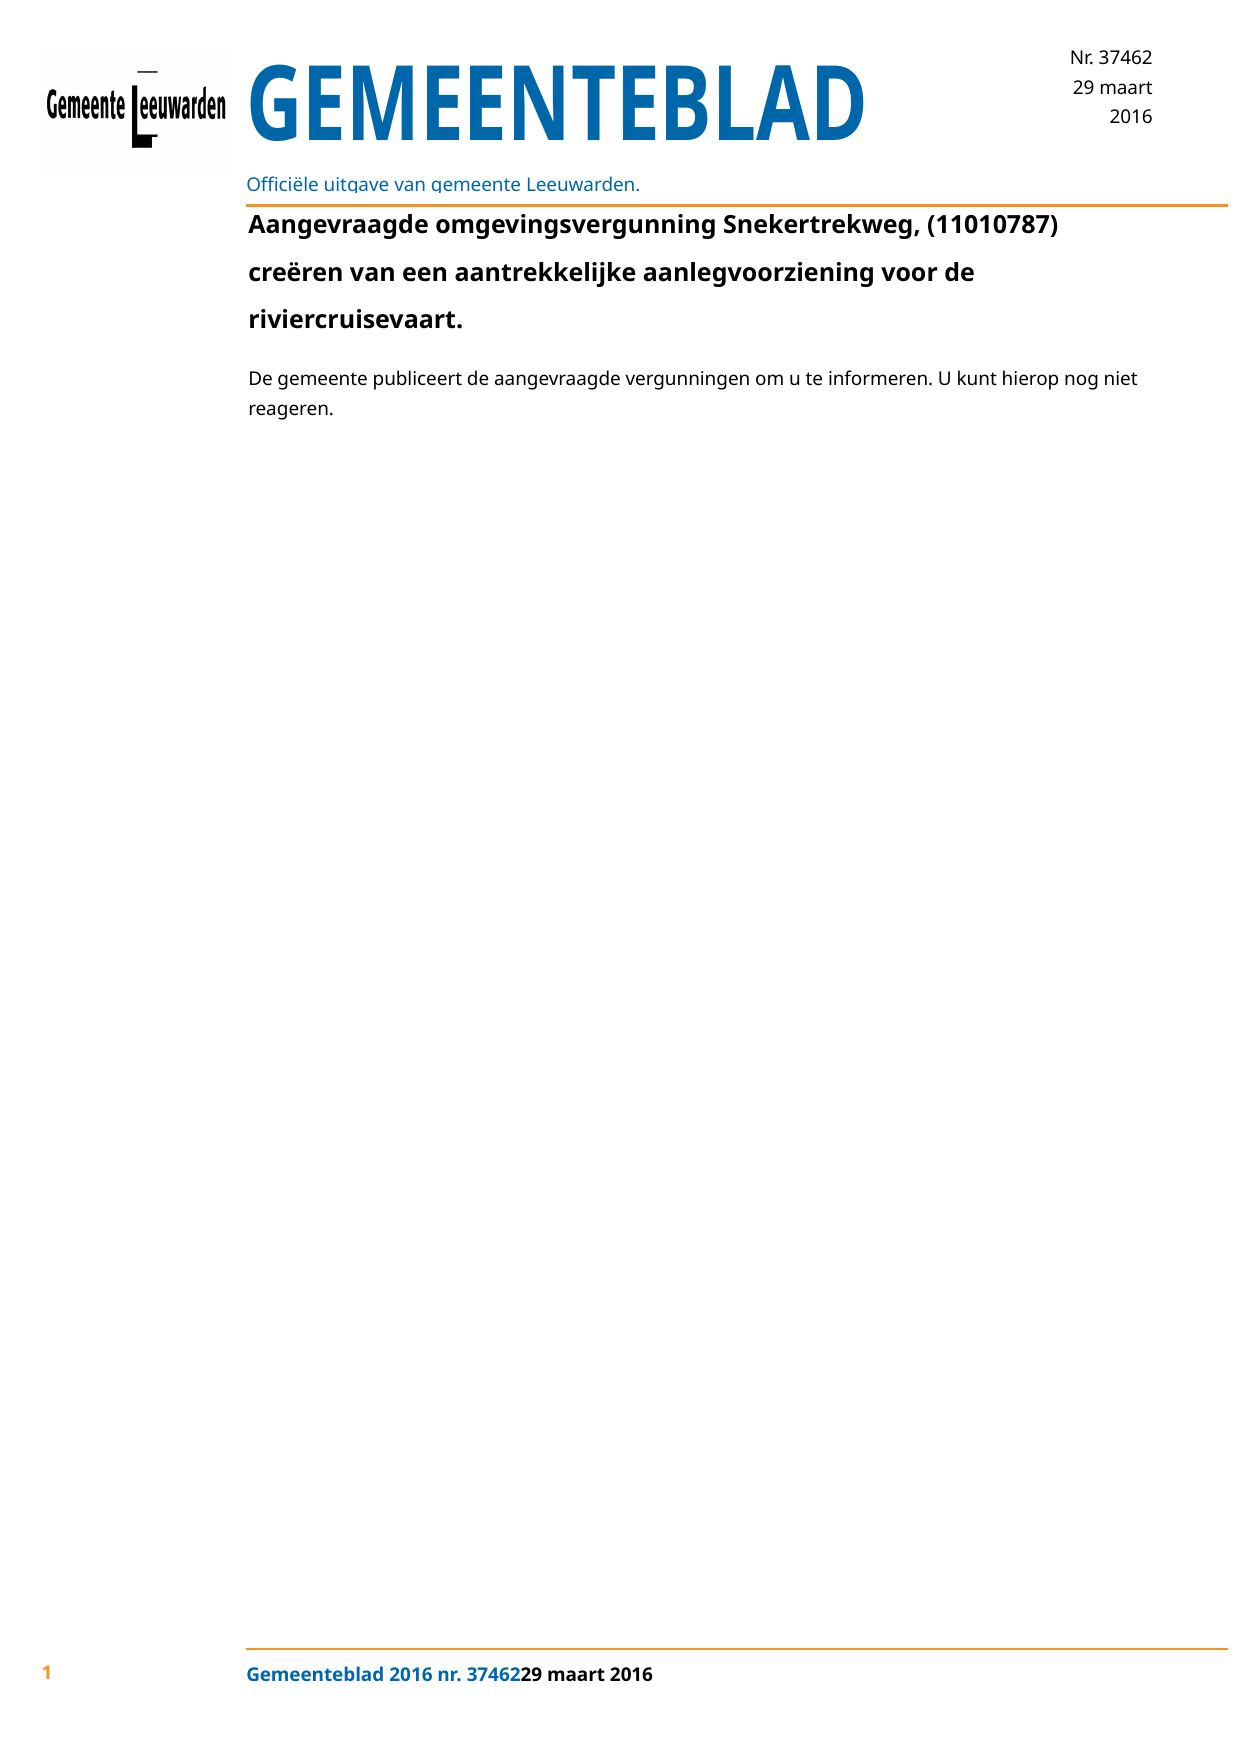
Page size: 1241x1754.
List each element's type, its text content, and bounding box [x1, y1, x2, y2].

text Aangevraagde omgevingsvergunning Snekertrekweg, (11010787) creëren van een aantrekkelijke aanlegvoorziening voor de riviercruisevaart. [248, 207, 1152, 336]
picture [41, 47, 231, 172]
text De gemeente publiceert de aangevraagde vergunningen om u te informeren. U kunt hierop nog niet reageren. [248, 366, 1152, 421]
